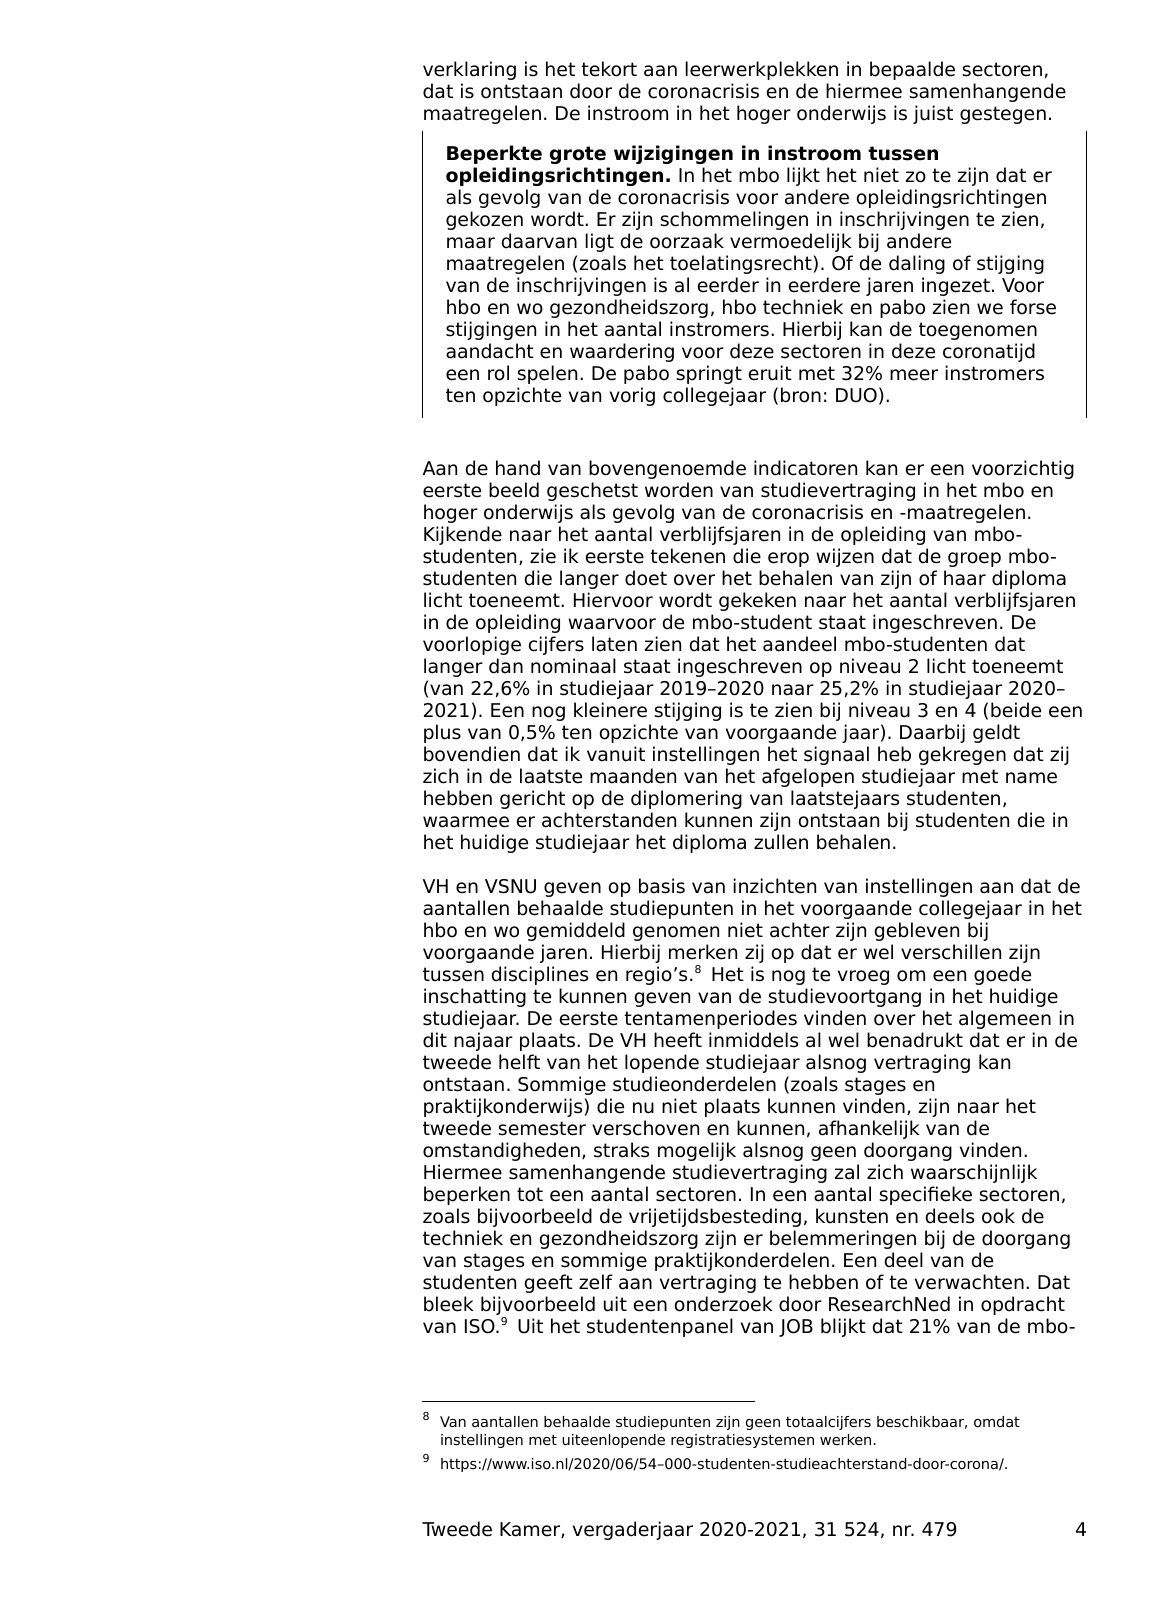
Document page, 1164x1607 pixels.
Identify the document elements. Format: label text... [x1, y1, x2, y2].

text https://www.iso.nl/2020/06/54–000-studenten-studieachterstand-door-corona/. [422, 1452, 1087, 1474]
text verklaring is het tekort aan leerwerkplekken in bepaalde sectoren, dat is ontstaan door de coronacrisis en de hiermee samenhangende maatregelen. De instroom in het hoger onderwijs is juist gestegen. [422, 59, 1087, 125]
text Aan de hand van bovengenoemde indicatoren kan er een voorzichtig eerste beeld geschetst worden van studievertraging in het mbo en hoger onderwijs als gevolg van de coronacrisis en -maatregelen. Kijkende naar het aantal verblijfsjaren in de opleiding van mbo-studenten, zie ik eerste tekenen die erop wijzen dat de groep mbo-studenten die langer doet over het behalen van zijn of haar diploma licht toeneemt. Hiervoor wordt gekeken naar het aantal verblijfsjaren in de opleiding waarvoor de mbo-student staat ingeschreven. De voorlopige cijfers laten zien dat het aandeel mbo-studenten dat langer dan nominaal staat ingeschreven op niveau 2 licht toeneemt (van 22,6% in studiejaar 2019–2020 naar 25,2% in studiejaar 2020–2021). Een nog kleinere stijging is te zien bij niveau 3 en 4 (beide een plus van 0,5% ten opzichte van voorgaande jaar). Daarbij geldt bovendien dat ik vanuit instellingen het signaal heb gekregen dat zij zich in de laatste maanden van het afgelopen studiejaar met name hebben gericht op de diplomering van laatstejaars studenten, waarmee er achterstanden kunnen zijn ontstaan bij studenten die in het huidige studiejaar het diploma zullen behalen. [422, 458, 1087, 854]
table_header Beperkte grote wijzigingen in instroom tussen opleidingsrichtingen. In het mbo lijkt het niet zo te zijn dat er als gevolg van de coronacrisis voor andere opleidingsrichtingen gekozen wordt. Er zijn schommelingen in inschrijvingen te zien, maar daarvan ligt de oorzaak vermoedelijk bij andere maatregelen (zoals het toelatingsrecht). Of de daling of stijging van de inschrijvingen is al eerder in eerdere jaren ingezet. Voor hbo en wo gezondheidszorg, hbo techniek en pabo zien we forse stijgingen in het aantal instromers. Hierbij kan de toegenomen aandacht en waardering voor deze sectoren in deze coronatijd een rol spelen. De pabo springt eruit met 32% meer instromers ten opzichte van vorig collegejaar (bron: DUO). [423, 131, 1086, 418]
text VH en VSNU geven op basis van inzichten van instellingen aan dat de aantallen behaalde studiepunten in het voorgaande collegejaar in het hbo en wo gemiddeld genomen niet achter zijn gebleven bij voorgaande jaren. Hierbij merken zij op dat er wel verschillen zijn tussen disciplines en regio’s. Het is nog te vroeg om een goede inschatting te kunnen geven van de studievoortgang in het huidige studiejaar. De eerste tentamenperiodes vinden over het algemeen in dit najaar plaats. De VH heeft inmiddels al wel benadrukt dat er in de tweede helft van het lopende studiejaar alsnog vertraging kan ontstaan. Sommige studieonderdelen (zoals stages en praktijkonderwijs) die nu niet plaats kunnen vinden, zijn naar het tweede semester verschoven en kunnen, afhankelijk van de omstandigheden, straks mogelijk alsnog geen doorgang vinden. Hiermee samenhangende studievertraging zal zich waarschijnlijk beperken tot een aantal sectoren. In een aantal specifieke sectoren, zoals bijvoorbeeld de vrijetijdsbesteding, kunsten en deels ook de techniek en gezondheidszorg zijn er belemmeringen bij de doorgang van stages en sommige praktijkonderdelen. Een deel van de studenten geeft zelf aan vertraging te hebben of te verwachten. Dat bleek bijvoorbeeld uit een onderzoek door ResearchNed in opdracht van ISO. Uit het studentenpanel van JOB blijkt dat 21% van de mbo- [422, 876, 1087, 1337]
text Van aantallen behaalde studiepunten zijn geen totaalcijfers beschikbaar, omdat instellingen met uiteenlopende registratiesystemen werken. [422, 1410, 1087, 1449]
